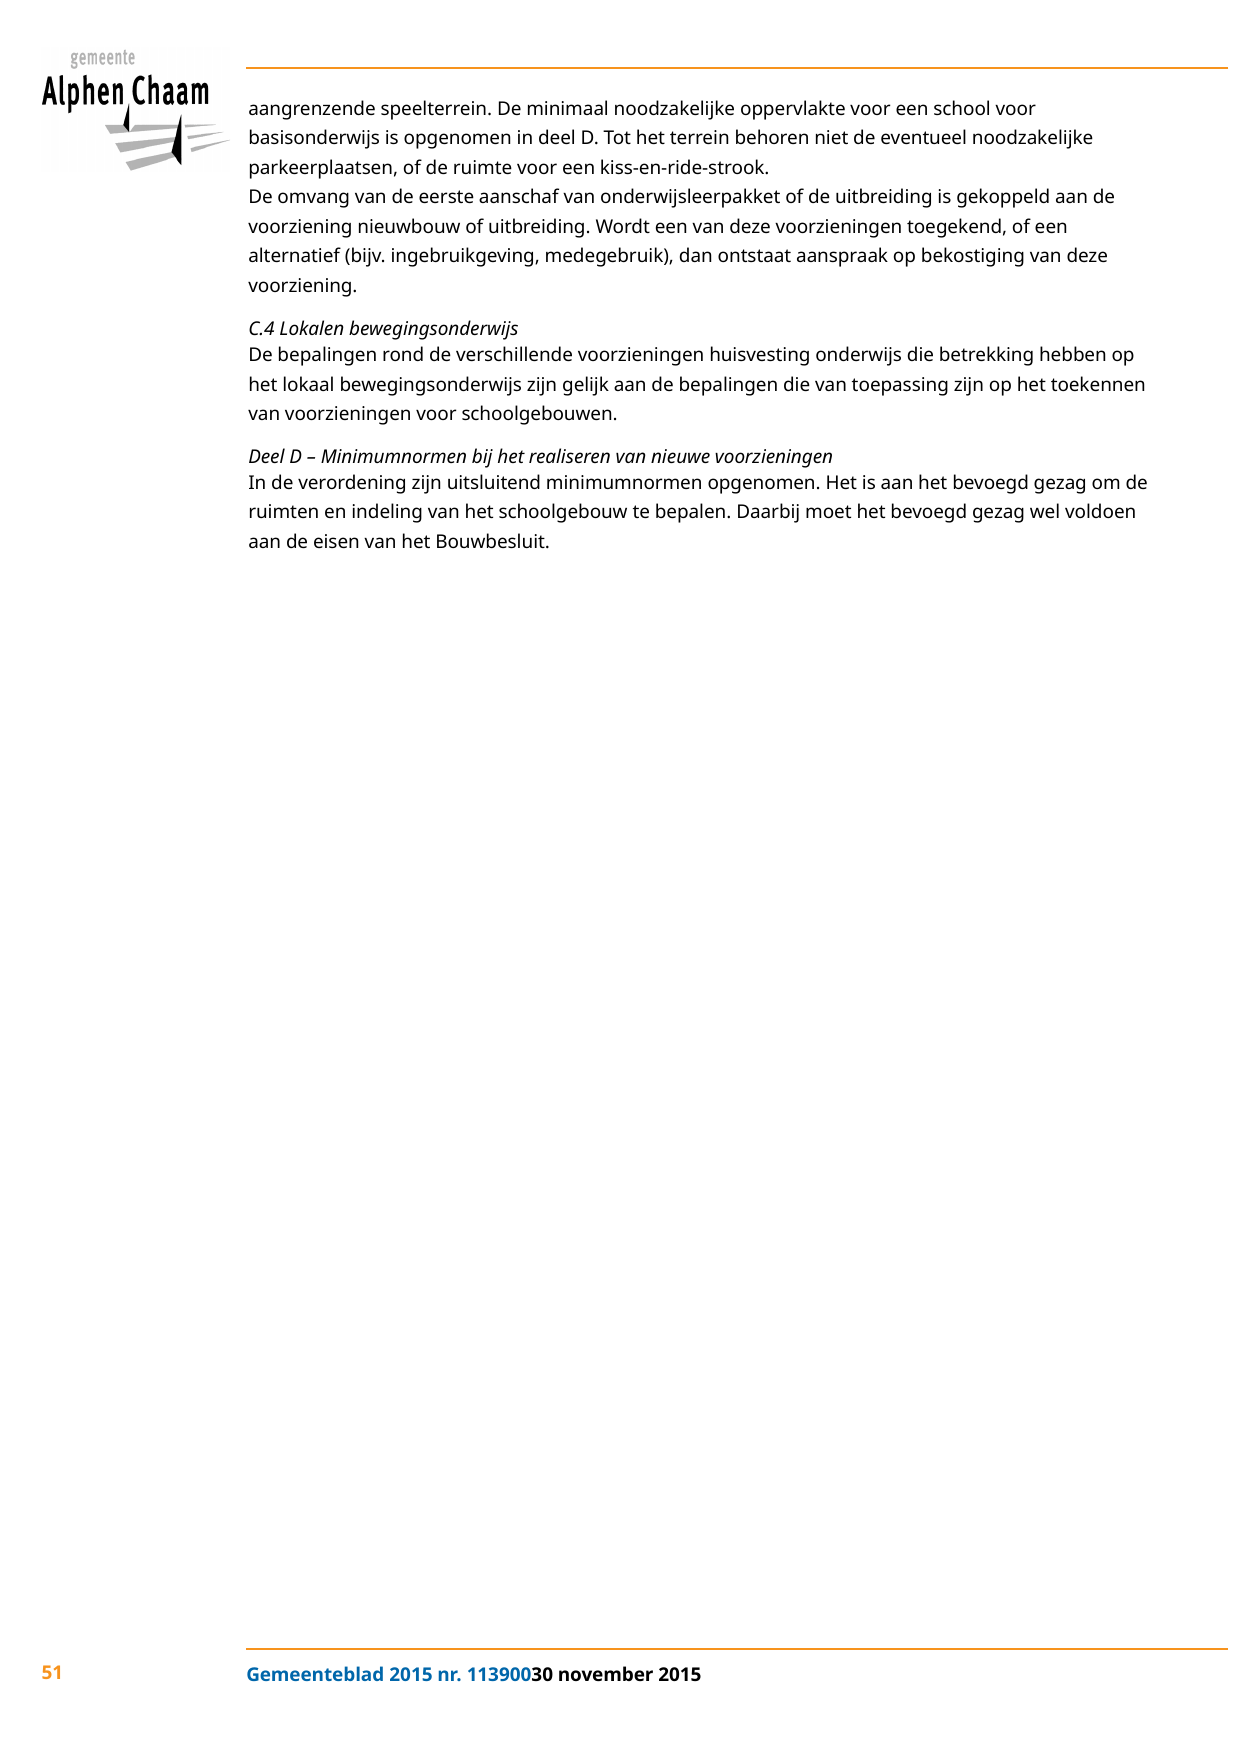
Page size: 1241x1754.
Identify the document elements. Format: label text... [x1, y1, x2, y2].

text De omvang van de eerste aanschaf van onderwijsleerpakket of de uitbreiding is gekoppeld aan de voorziening nieuwbouw of uitbreiding. Wordt een van deze voorzieningen toegekend, of een alternatief (bijv. ingebruikgeving, medegebruik), dan ontstaat aanspraak op bekostiging van deze voorziening. [248, 183, 1152, 298]
text C.4 Lokalen bewegingsonderwijs [248, 315, 1152, 341]
picture [41, 47, 231, 172]
text Deel D – Minimumnormen bij het realiseren van nieuwe voorzieningen [248, 443, 1152, 469]
text De bepalingen rond de verschillende voorzieningen huisvesting onderwijs die betrekking hebben op het lokaal bewegingsonderwijs zijn gelijk aan de bepalingen die van toepassing zijn op het toekennen van voorzieningen voor schoolgebouwen. [248, 341, 1152, 426]
text In de verordening zijn uitsluitend minimumnormen opgenomen. Het is aan het bevoegd gezag om de ruimten en indeling van het schoolgebouw te bepalen. Daarbij moet het bevoegd gezag wel voldoen aan de eisen van het Bouwbesluit. [248, 469, 1152, 554]
text aangrenzende speelterrein. De minimaal noodzakelijke oppervlakte voor een school voor basisonderwijs is opgenomen in deel D. Tot het terrein behoren niet de eventueel noodzakelijke parkeerplaatsen, of de ruimte voor een kiss-en-ride-strook. [248, 95, 1152, 180]
